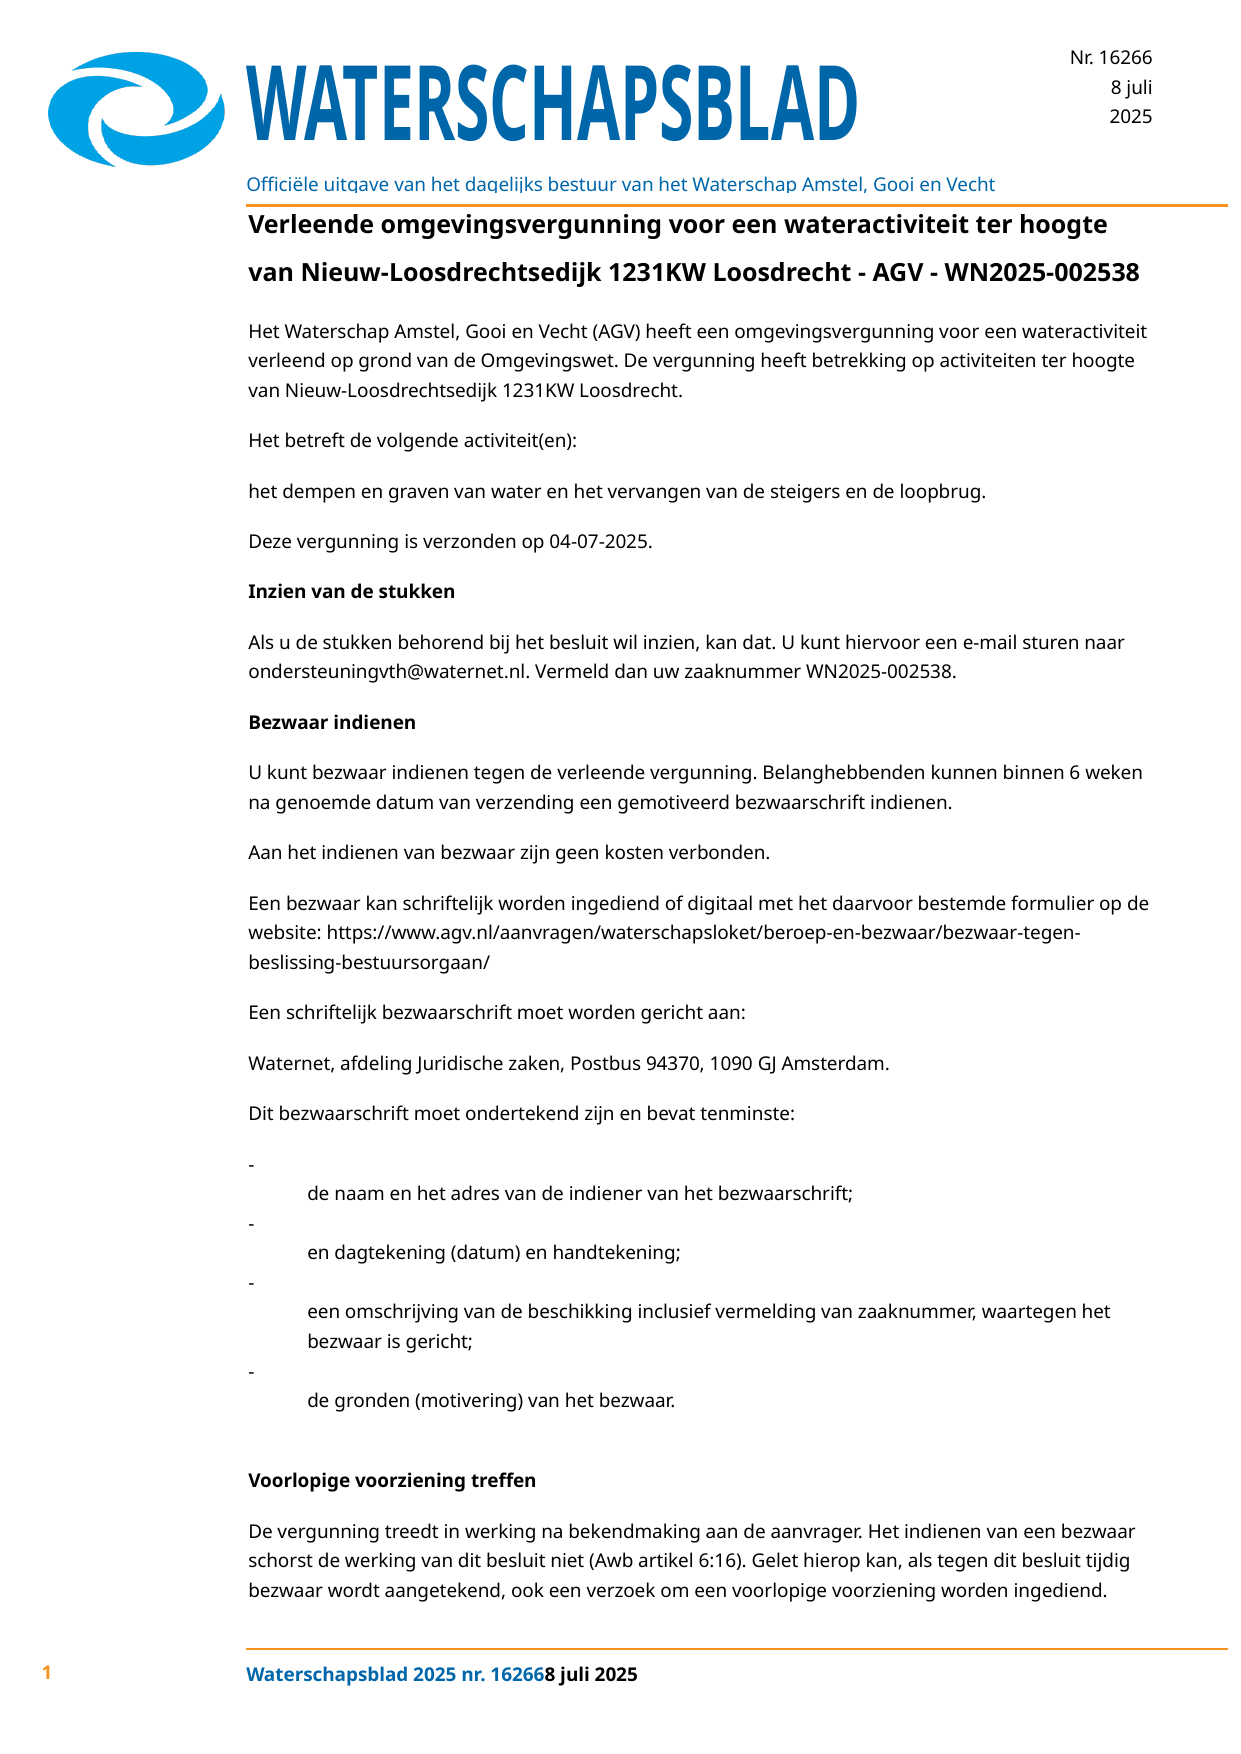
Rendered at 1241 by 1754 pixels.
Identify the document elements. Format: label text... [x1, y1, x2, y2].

text De vergunning treedt in werking na bekendmaking aan de aanvrager. Het indienen van een bezwaar schorst de werking van dit besluit niet (Awb artikel 6:16). Gelet hierop kan, als tegen dit besluit tijdig bezwaar wordt aangetekend, ook een verzoek om een voorlopige voorziening worden ingediend. [248, 1518, 1152, 1603]
text Voorlopige voorziening treffen [248, 1467, 1152, 1493]
picture [41, 47, 231, 172]
list en dagtekening (datum) en handtekening; [248, 1239, 1152, 1265]
text Een bezwaar kan schriftelijk worden ingediend of digitaal met het daarvoor bestemde formulier op de website: https://www.agv.nl/aanvragen/waterschapsloket/beroep-en-bezwaar/bezwaar-tegen-beslissing-bestuursorgaan/ [248, 890, 1152, 975]
text Het betreft de volgende activiteit(en): [248, 427, 1152, 453]
text Aan het indienen van bezwaar zijn geen kosten verbonden. [248, 839, 1152, 865]
text Waternet, afdeling Juridische zaken, Postbus 94370, 1090 GJ Amsterdam. [248, 1050, 1152, 1076]
text Verleende omgevingsvergunning voor een wateractiviteit ter hoogte van Nieuw-Loosdrechtsedijk 1231KW Loosdrecht - AGV - WN2025-002538 [248, 207, 1152, 288]
text Dit bezwaarschrift moet ondertekend zijn en bevat tenminste: [248, 1100, 1152, 1126]
text Als u de stukken behorend bij het besluit wil inzien, kan dat. U kunt hiervoor een e-mail sturen naar ondersteuningvth@waternet.nl. Vermeld dan uw zaaknummer WN2025-002538. [248, 629, 1152, 684]
list de naam en het adres van de indiener van het bezwaarschrift; [248, 1180, 1152, 1206]
text het dempen en graven van water en het vervangen van de steigers en de loopbrug. [248, 478, 1152, 504]
text Bezwaar indienen [248, 709, 1152, 735]
list een omschrijving van de beschikking inclusief vermelding van zaaknummer, waartegen het bezwaar is gericht; [248, 1299, 1152, 1354]
text Het Waterschap Amstel, Gooi en Vecht (AGV) heeft een omgevingsvergunning voor een wateractiviteit verleend op grond van de Omgevingswet. De vergunning heeft betrekking op activiteiten ter hoogte van Nieuw-Loosdrechtsedijk 1231KW Loosdrecht. [248, 318, 1152, 403]
text Inzien van de stukken [248, 579, 1152, 604]
text U kunt bezwaar indienen tegen de verleende vergunning. Belanghebbenden kunnen binnen 6 weken na genoemde datum van verzending een gemotiveerd bezwaarschrift indienen. [248, 759, 1152, 815]
text Een schriftelijk bezwaarschrift moet worden gericht aan: [248, 999, 1152, 1025]
list de gronden (motivering) van het bezwaar. [248, 1387, 1152, 1413]
text Deze vergunning is verzonden op 04-07-2025. [248, 528, 1152, 554]
